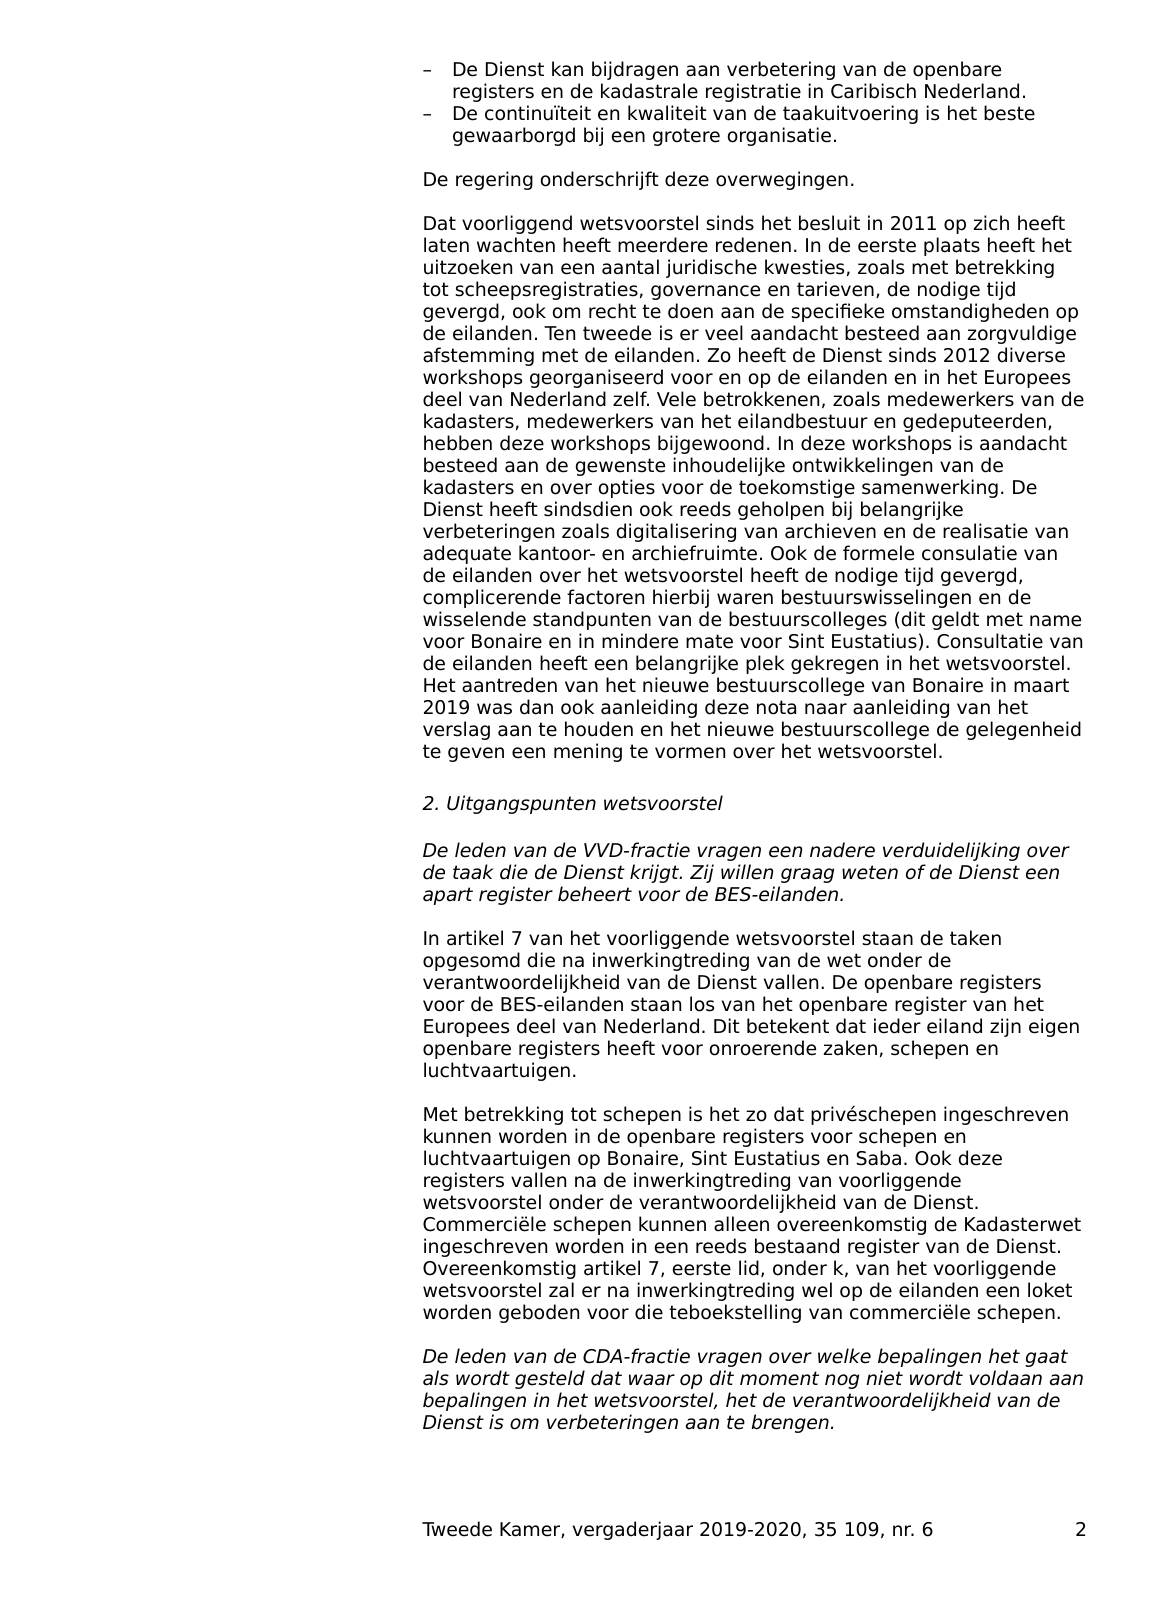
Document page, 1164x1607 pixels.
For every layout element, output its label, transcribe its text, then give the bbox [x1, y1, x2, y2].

text Met betrekking tot schepen is het zo dat privéschepen ingeschreven kunnen worden in de openbare registers voor schepen en luchtvaartuigen op Bonaire, Sint Eustatius en Saba. Ook deze registers vallen na de inwerkingtreding van voorliggende wetsvoorstel onder de verantwoordelijkheid van de Dienst. Commerciële schepen kunnen alleen overeenkomstig de Kadasterwet ingeschreven worden in een reeds bestaand register van de Dienst. Overeenkomstig artikel 7, eerste lid, onder k, van het voorliggende wetsvoorstel zal er na inwerkingtreding wel op de eilanden een loket worden geboden voor die teboekstelling van commerciële schepen. [422, 1104, 1087, 1324]
subtitle 2. Uitgangspunten wetsvoorstel [422, 793, 1087, 815]
text – De continuïteit en kwaliteit van de taakuitvoering is het beste gewaarborgd bij een grotere organisatie. [422, 103, 1087, 147]
text De leden van de CDA-fractie vragen over welke bepalingen het gaat als wordt gesteld dat waar op dit moment nog niet wordt voldaan aan bepalingen in het wetsvoorstel, het de verantwoordelijkheid van de Dienst is om verbeteringen aan te brengen. [422, 1346, 1087, 1434]
text De regering onderschrijft deze overwegingen. [422, 169, 1087, 191]
text De leden van de VVD-fractie vragen een nadere verduidelijking over de taak die de Dienst krijgt. Zij willen graag weten of de Dienst een apart register beheert voor de BES-eilanden. [422, 840, 1087, 906]
text Dat voorliggend wetsvoorstel sinds het besluit in 2011 op zich heeft laten wachten heeft meerdere redenen. In de eerste plaats heeft het uitzoeken van een aantal juridische kwesties, zoals met betrekking tot scheepsregistraties, governance en tarieven, de nodige tijd gevergd, ook om recht te doen aan de specifieke omstandigheden op de eilanden. Ten tweede is er veel aandacht besteed aan zorgvuldige afstemming met de eilanden. Zo heeft de Dienst sinds 2012 diverse workshops georganiseerd voor en op de eilanden en in het Europees deel van Nederland zelf. Vele betrokkenen, zoals medewerkers van de kadasters, medewerkers van het eilandbestuur en gedeputeerden, hebben deze workshops bijgewoond. In deze workshops is aandacht besteed aan de gewenste inhoudelijke ontwikkelingen van de kadasters en over opties voor de toekomstige samenwerking. De Dienst heeft sindsdien ook reeds geholpen bij belangrijke verbeteringen zoals digitalisering van archieven en de realisatie van adequate kantoor- en archiefruimte. Ook de formele consulatie van de eilanden over het wetsvoorstel heeft de nodige tijd gevergd, complicerende factoren hierbij waren bestuurswisselingen en de wisselende standpunten van de bestuurscolleges (dit geldt met name voor Bonaire en in mindere mate voor Sint Eustatius). Consultatie van de eilanden heeft een belangrijke plek gekregen in het wetsvoorstel. Het aantreden van het nieuwe bestuurscollege van Bonaire in maart 2019 was dan ook aanleiding deze nota naar aanleiding van het verslag aan te houden en het nieuwe bestuurscollege de gelegenheid te geven een mening te vormen over het wetsvoorstel. [422, 213, 1087, 763]
text In artikel 7 van het voorliggende wetsvoorstel staan de taken opgesomd die na inwerkingtreding van de wet onder de verantwoordelijkheid van de Dienst vallen. De openbare registers voor de BES-eilanden staan los van het openbare register van het Europees deel van Nederland. Dit betekent dat ieder eiland zijn eigen openbare registers heeft voor onroerende zaken, schepen en luchtvaartuigen. [422, 928, 1087, 1082]
text – De Dienst kan bijdragen aan verbetering van de openbare registers en de kadastrale registratie in Caribisch Nederland. [422, 59, 1087, 103]
